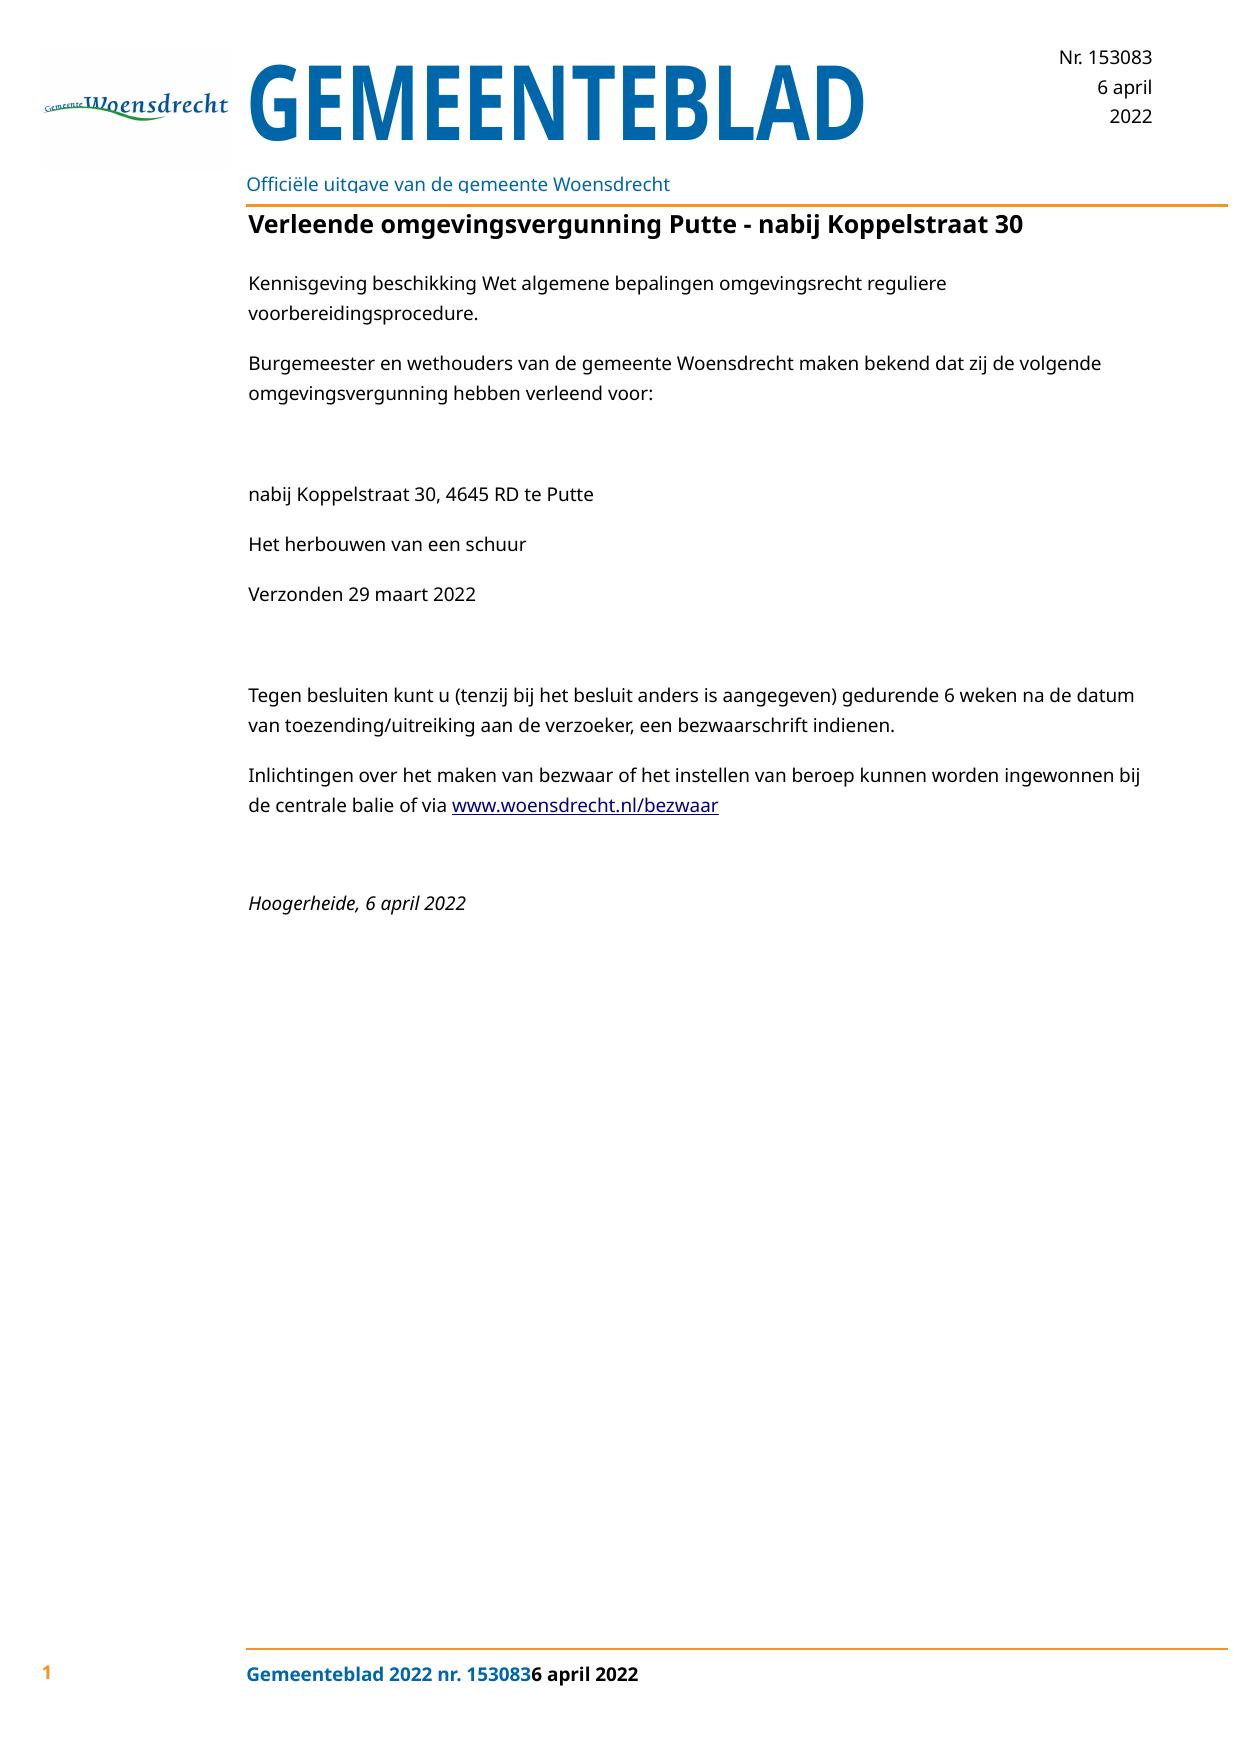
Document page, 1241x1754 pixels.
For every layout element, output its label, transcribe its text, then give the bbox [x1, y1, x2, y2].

text Burgemeester en wethouders van de gemeente Woensdrecht maken bekend dat zij de volgende omgevingsvergunning hebben verleend voor: [248, 350, 1152, 406]
text Hoogerheide, 6 april 2022 [248, 890, 1152, 916]
text Het herbouwen van een schuur [248, 531, 1152, 557]
text Kennisgeving beschikking Wet algemene bepalingen omgevingsrecht reguliere voorbereidingsprocedure. [248, 270, 1152, 326]
text Verzonden 29 maart 2022 [248, 582, 1152, 607]
text Inlichtingen over het maken van bezwaar of het instellen van beroep kunnen worden ingewonnen bij de centrale balie of via www.woensdrecht.nl/bezwaar [248, 762, 1152, 818]
text nabij Koppelstraat 30, 4645 RD te Putte [248, 481, 1152, 506]
text Verleende omgevingsvergunning Putte - nabij Koppelstraat 30 [248, 207, 1152, 241]
picture [41, 47, 231, 172]
text Tegen besluiten kunt u (tenzij bij het besluit anders is aangegeven) gedurende 6 weken na de datum van toezending/uitreiking aan de verzoeker, een bezwaarschrift indienen. [248, 682, 1152, 738]
